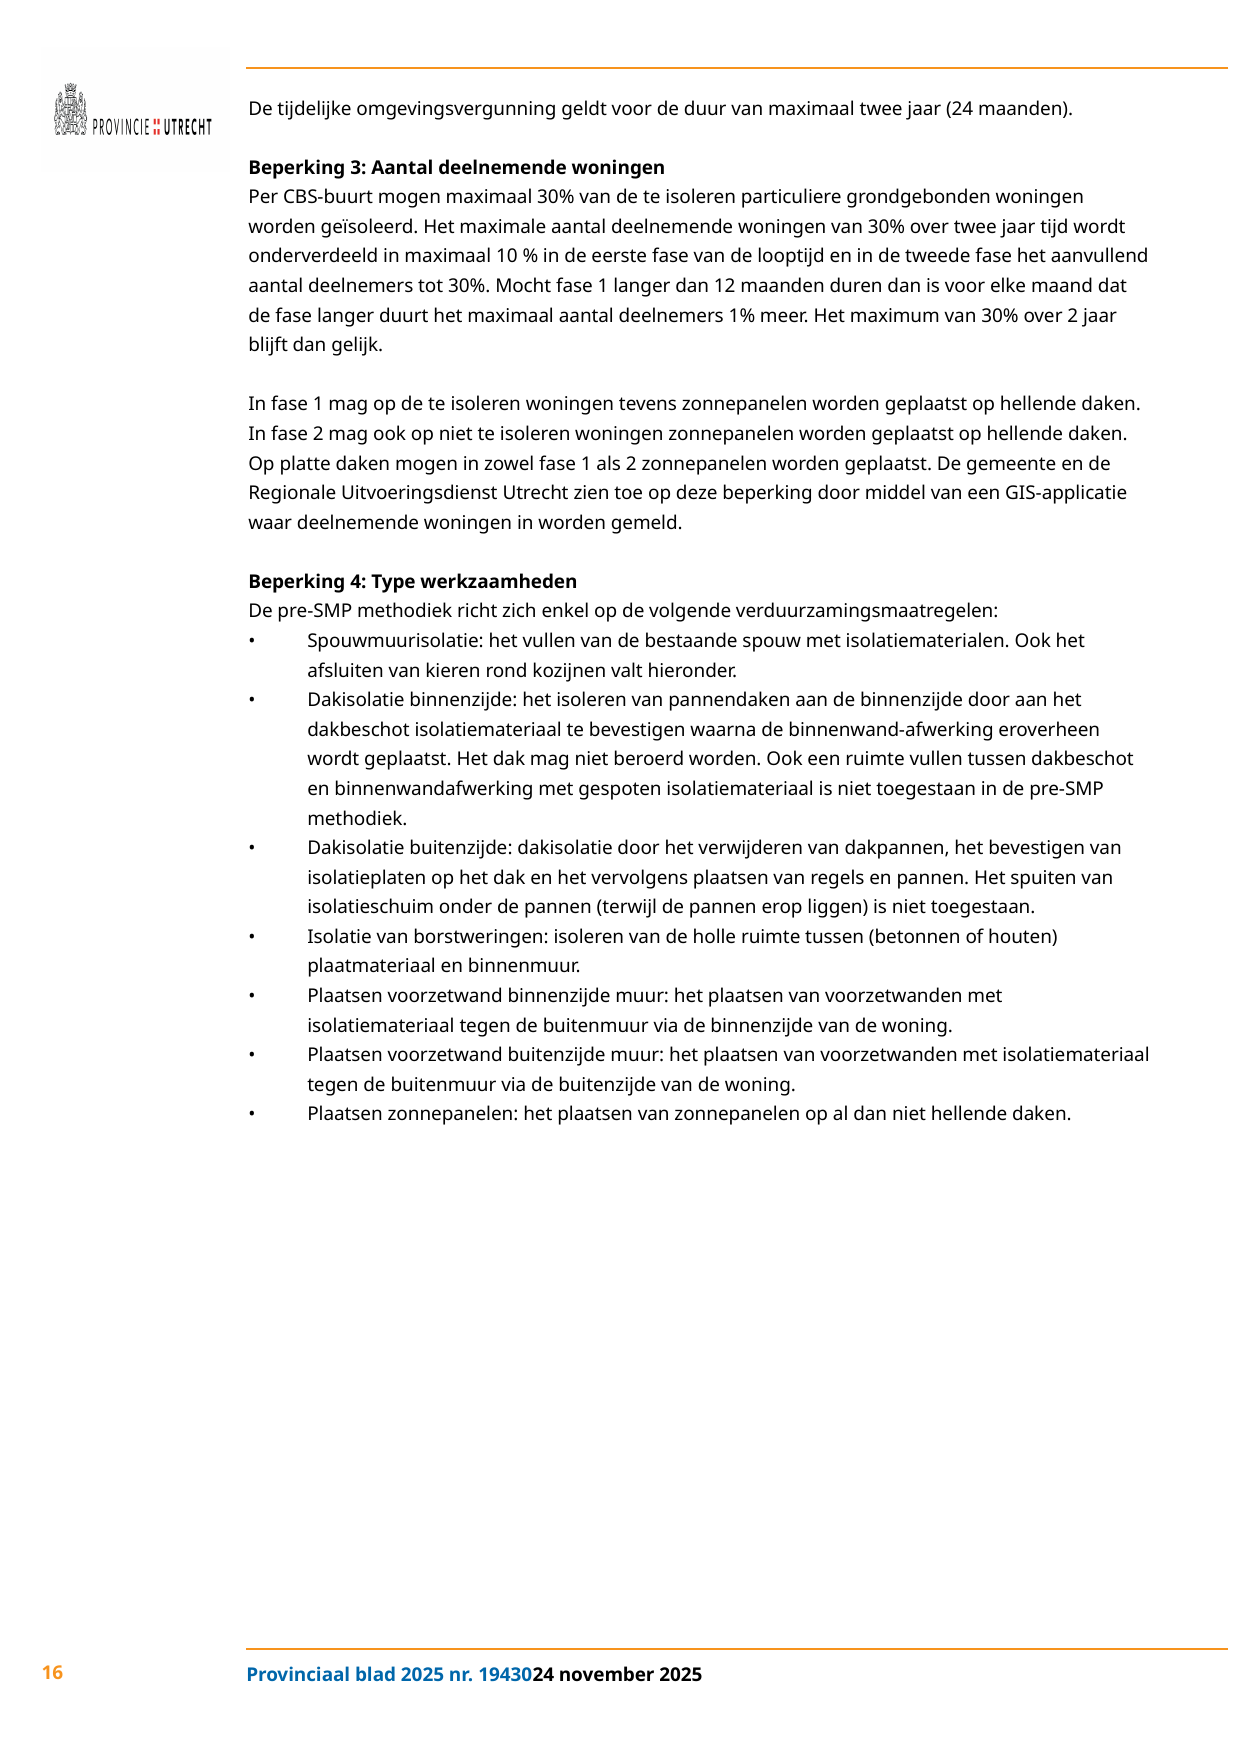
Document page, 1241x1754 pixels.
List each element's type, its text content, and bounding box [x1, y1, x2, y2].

list Plaatsen zonnepanelen: het plaatsen van zonnepanelen op al dan niet hellende daken. [248, 1101, 1152, 1126]
list Plaatsen voorzetwand binnenzijde muur: het plaatsen van voorzetwanden met isolatiemateriaal tegen de buitenmuur via de binnenzijde van de woning. [248, 982, 1152, 1038]
text De tijdelijke omgevingsvergunning geldt voor de duur van maximaal twee jaar (24 maanden). [248, 95, 1152, 121]
list Dakisolatie binnenzijde: het isoleren van pannendaken aan de binnenzijde door aan het dakbeschot isolatiemateriaal te bevestigen waarna de binnenwand-afwerking eroverheen wordt geplaatst. Het dak mag niet beroerd worden. Ook een ruimte vullen tussen dakbeschot en binnenwandafwerking met gespoten isolatiemateriaal is niet toegestaan in de pre-SMP methodiek. [248, 686, 1152, 831]
text Beperking 4: Type werkzaamheden [248, 568, 1152, 594]
text Beperking 3: Aantal deelnemende woningen [248, 154, 1152, 180]
list Plaatsen voorzetwand buitenzijde muur: het plaatsen van voorzetwanden met isolatiemateriaal tegen de buitenmuur via de buitenzijde van de woning. [248, 1041, 1152, 1097]
picture [41, 47, 231, 172]
list Isolatie van borstweringen: isoleren van de holle ruimte tussen (betonnen of houten) plaatmateriaal en binnenmuur. [248, 923, 1152, 978]
list Dakisolatie buitenzijde: dakisolatie door het verwijderen van dakpannen, het bevestigen van isolatieplaten op het dak en het vervolgens plaatsen van regels en pannen. Het spuiten van isolatieschuim onder de pannen (terwijl de pannen erop liggen) is niet toegestaan. [248, 834, 1152, 919]
text In fase 1 mag op de te isoleren woningen tevens zonnepanelen worden geplaatst op hellende daken. In fase 2 mag ook op niet te isoleren woningen zonnepanelen worden geplaatst op hellende daken. Op platte daken mogen in zowel fase 1 als 2 zonnepanelen worden geplaatst. De gemeente en de Regionale Uitvoeringsdienst Utrecht zien toe op deze beperking door middel van een GIS-applicatie waar deelnemende woningen in worden gemeld. [248, 391, 1152, 535]
text Per CBS-buurt mogen maximaal 30% van de te isoleren particuliere grondgebonden woningen worden geïsoleerd. Het maximale aantal deelnemende woningen van 30% over twee jaar tijd wordt onderverdeeld in maximaal 10 % in de eerste fase van de looptijd en in de tweede fase het aanvullend aantal deelnemers tot 30%. Mocht fase 1 langer dan 12 maanden duren dan is voor elke maand dat de fase langer duurt het maximaal aantal deelnemers 1% meer. Het maximum van 30% over 2 jaar blijft dan gelijk. [248, 183, 1152, 357]
text De pre-SMP methodiek richt zich enkel op de volgende verduurzamingsmaatregelen: [248, 598, 1152, 623]
list Spouwmuurisolatie: het vullen van de bestaande spouw met isolatiematerialen. Ook het afsluiten van kieren rond kozijnen valt hieronder. [248, 627, 1152, 683]
